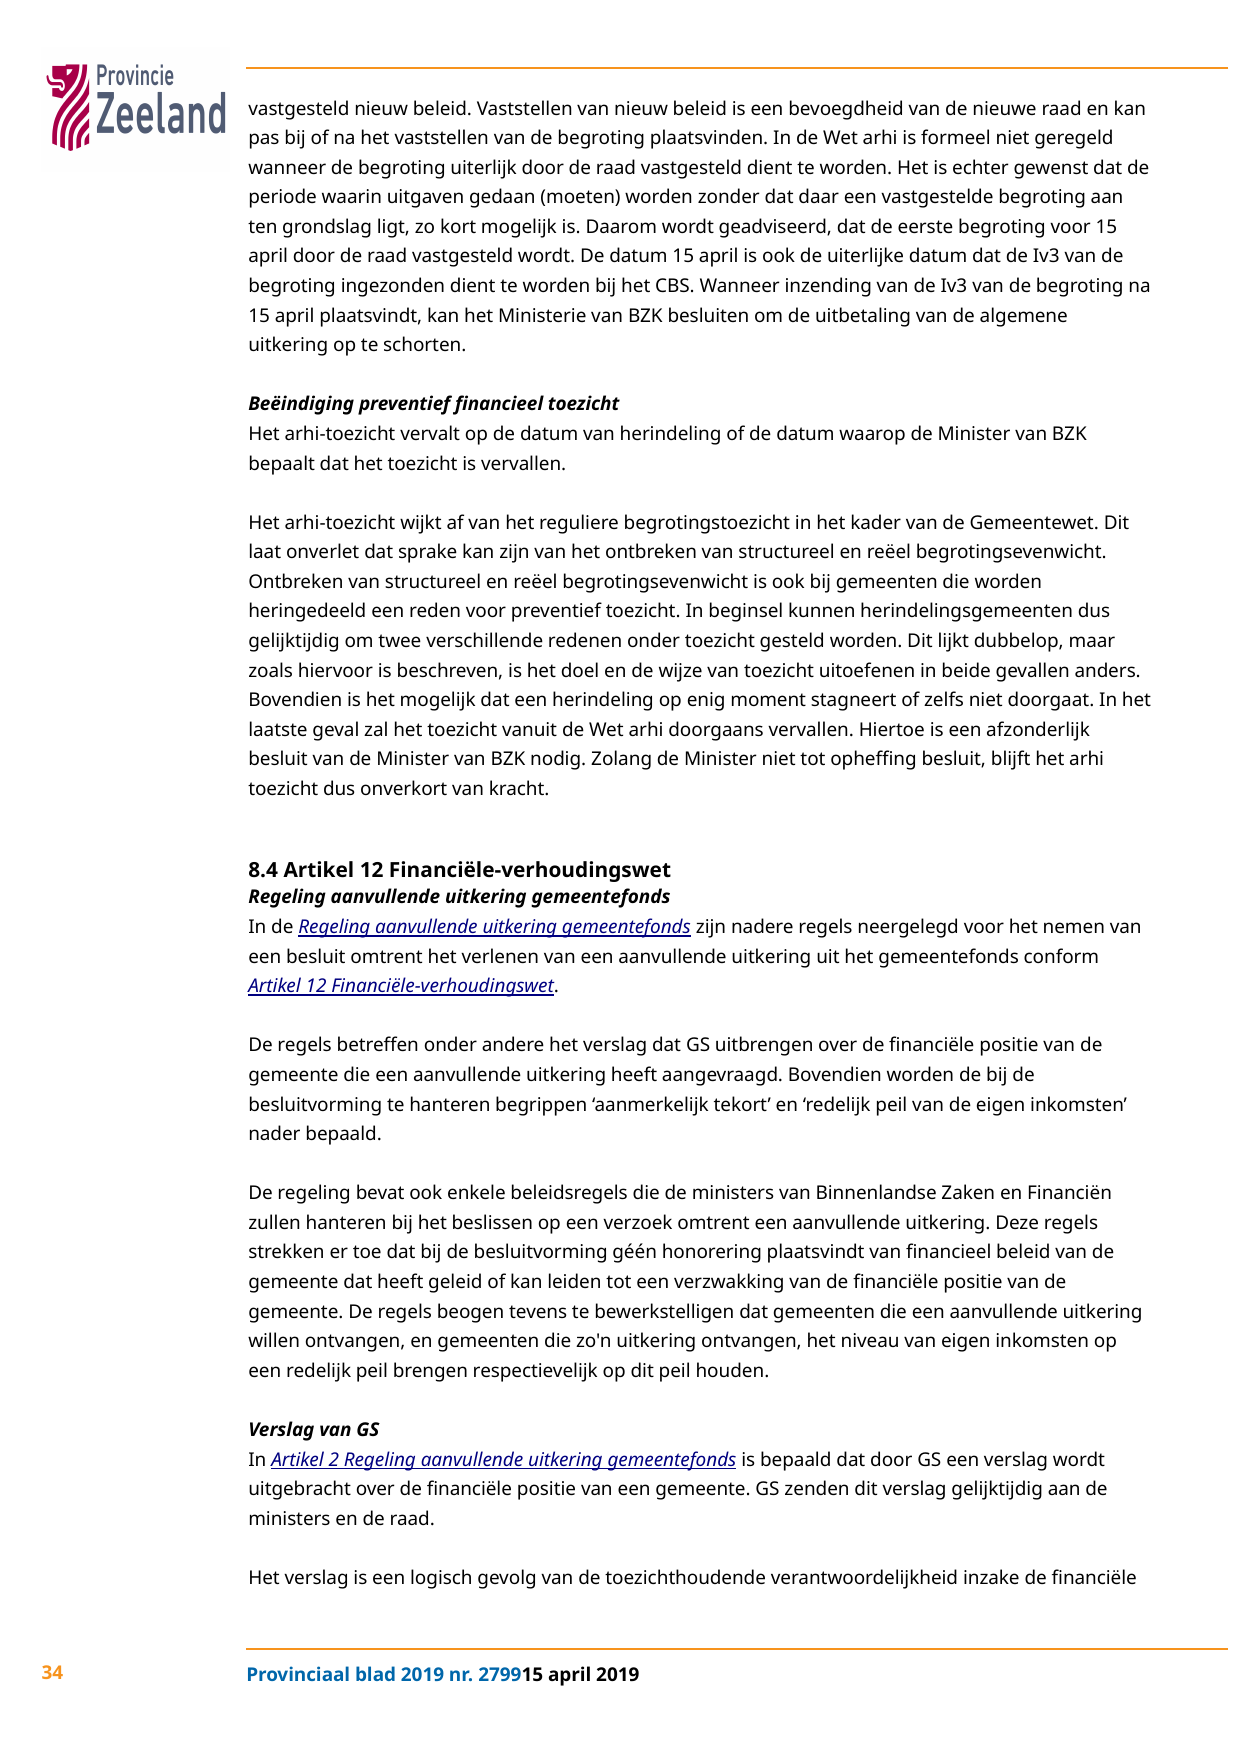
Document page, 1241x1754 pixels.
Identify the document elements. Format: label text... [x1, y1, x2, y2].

text 8.4 Artikel 12 Financiële-verhoudingswet [248, 855, 1152, 884]
text Het verslag is een logisch gevolg van de toezichthoudende verantwoordelijkheid inzake de financiële [248, 1564, 1152, 1590]
text In de Regeling aanvullende uitkering gemeentefonds zijn nadere regels neergelegd voor het nemen van een besluit omtrent het verlenen van een aanvullende uitkering uit het gemeentefonds conform Artikel 12 Financiële-verhoudingswet. [248, 913, 1152, 998]
text Regeling aanvullende uitkering gemeentefonds [248, 884, 1152, 909]
text Verslag van GS [248, 1416, 1152, 1442]
picture [41, 47, 231, 172]
text In Artikel 2 Regeling aanvullende uitkering gemeentefonds is bepaald dat door GS een verslag wordt uitgebracht over de financiële positie van een gemeente. GS zenden dit verslag gelijktijdig aan de ministers en de raad. [248, 1446, 1152, 1531]
text De regels betreffen onder andere het verslag dat GS uitbrengen over de financiële positie van de gemeente die een aanvullende uitkering heeft aangevraagd. Bovendien worden de bij de besluitvorming te hanteren begrippen ‘aanmerkelijk tekort’ en ‘redelijk peil van de eigen inkomsten’ nader bepaald. [248, 1032, 1152, 1146]
text vastgesteld nieuw beleid. Vaststellen van nieuw beleid is een bevoegdheid van de nieuwe raad en kan pas bij of na het vaststellen van de begroting plaatsvinden. In de Wet arhi is formeel niet geregeld wanneer de begroting uiterlijk door de raad vastgesteld dient te worden. Het is echter gewenst dat de periode waarin uitgaven gedaan (moeten) worden zonder dat daar een vastgestelde begroting aan ten grondslag ligt, zo kort mogelijk is. Daarom wordt geadviseerd, dat de eerste begroting voor 15 april door de raad vastgesteld wordt. De datum 15 april is ook de uiterlijke datum dat de Iv3 van de begroting ingezonden dient te worden bij het CBS. Wanneer inzending van de Iv3 van de begroting na 15 april plaatsvindt, kan het Ministerie van BZK besluiten om de uitbetaling van de algemene uitkering op te schorten. [248, 95, 1152, 357]
text Het arhi-toezicht vervalt op de datum van herindeling of de datum waarop de Minister van BZK bepaalt dat het toezicht is vervallen. [248, 420, 1152, 476]
text Beëindiging preventief financieel toezicht [248, 391, 1152, 416]
text Het arhi-toezicht wijkt af van het reguliere begrotingstoezicht in het kader van de Gemeentewet. Dit laat onverlet dat sprake kan zijn van het ontbreken van structureel en reëel begrotingsevenwicht. Ontbreken van structureel en reëel begrotingsevenwicht is ook bij gemeenten die worden heringedeeld een reden voor preventief toezicht. In beginsel kunnen herindelingsgemeenten dus gelijktijdig om twee verschillende redenen onder toezicht gesteld worden. Dit lijkt dubbelop, maar zoals hiervoor is beschreven, is het doel en de wijze van toezicht uitoefenen in beide gevallen anders. Bovendien is het mogelijk dat een herindeling op enig moment stagneert of zelfs niet doorgaat. In het laatste geval zal het toezicht vanuit de Wet arhi doorgaans vervallen. Hiertoe is een afzonderlijk besluit van de Minister van BZK nodig. Zolang de Minister niet tot opheffing besluit, blijft het arhi toezicht dus onverkort van kracht. [248, 509, 1152, 801]
text De regeling bevat ook enkele beleidsregels die de ministers van Binnenlandse Zaken en Financiën zullen hanteren bij het beslissen op een verzoek omtrent een aanvullende uitkering. Deze regels strekken er toe dat bij de besluitvorming géén honorering plaatsvindt van financieel beleid van de gemeente dat heeft geleid of kan leiden tot een verzwakking van de financiële positie van de gemeente. De regels beogen tevens te bewerkstelligen dat gemeenten die een aanvullende uitkering willen ontvangen, en gemeenten die zo'n uitkering ontvangen, het niveau van eigen inkomsten op een redelijk peil brengen respectievelijk op dit peil houden. [248, 1179, 1152, 1383]
